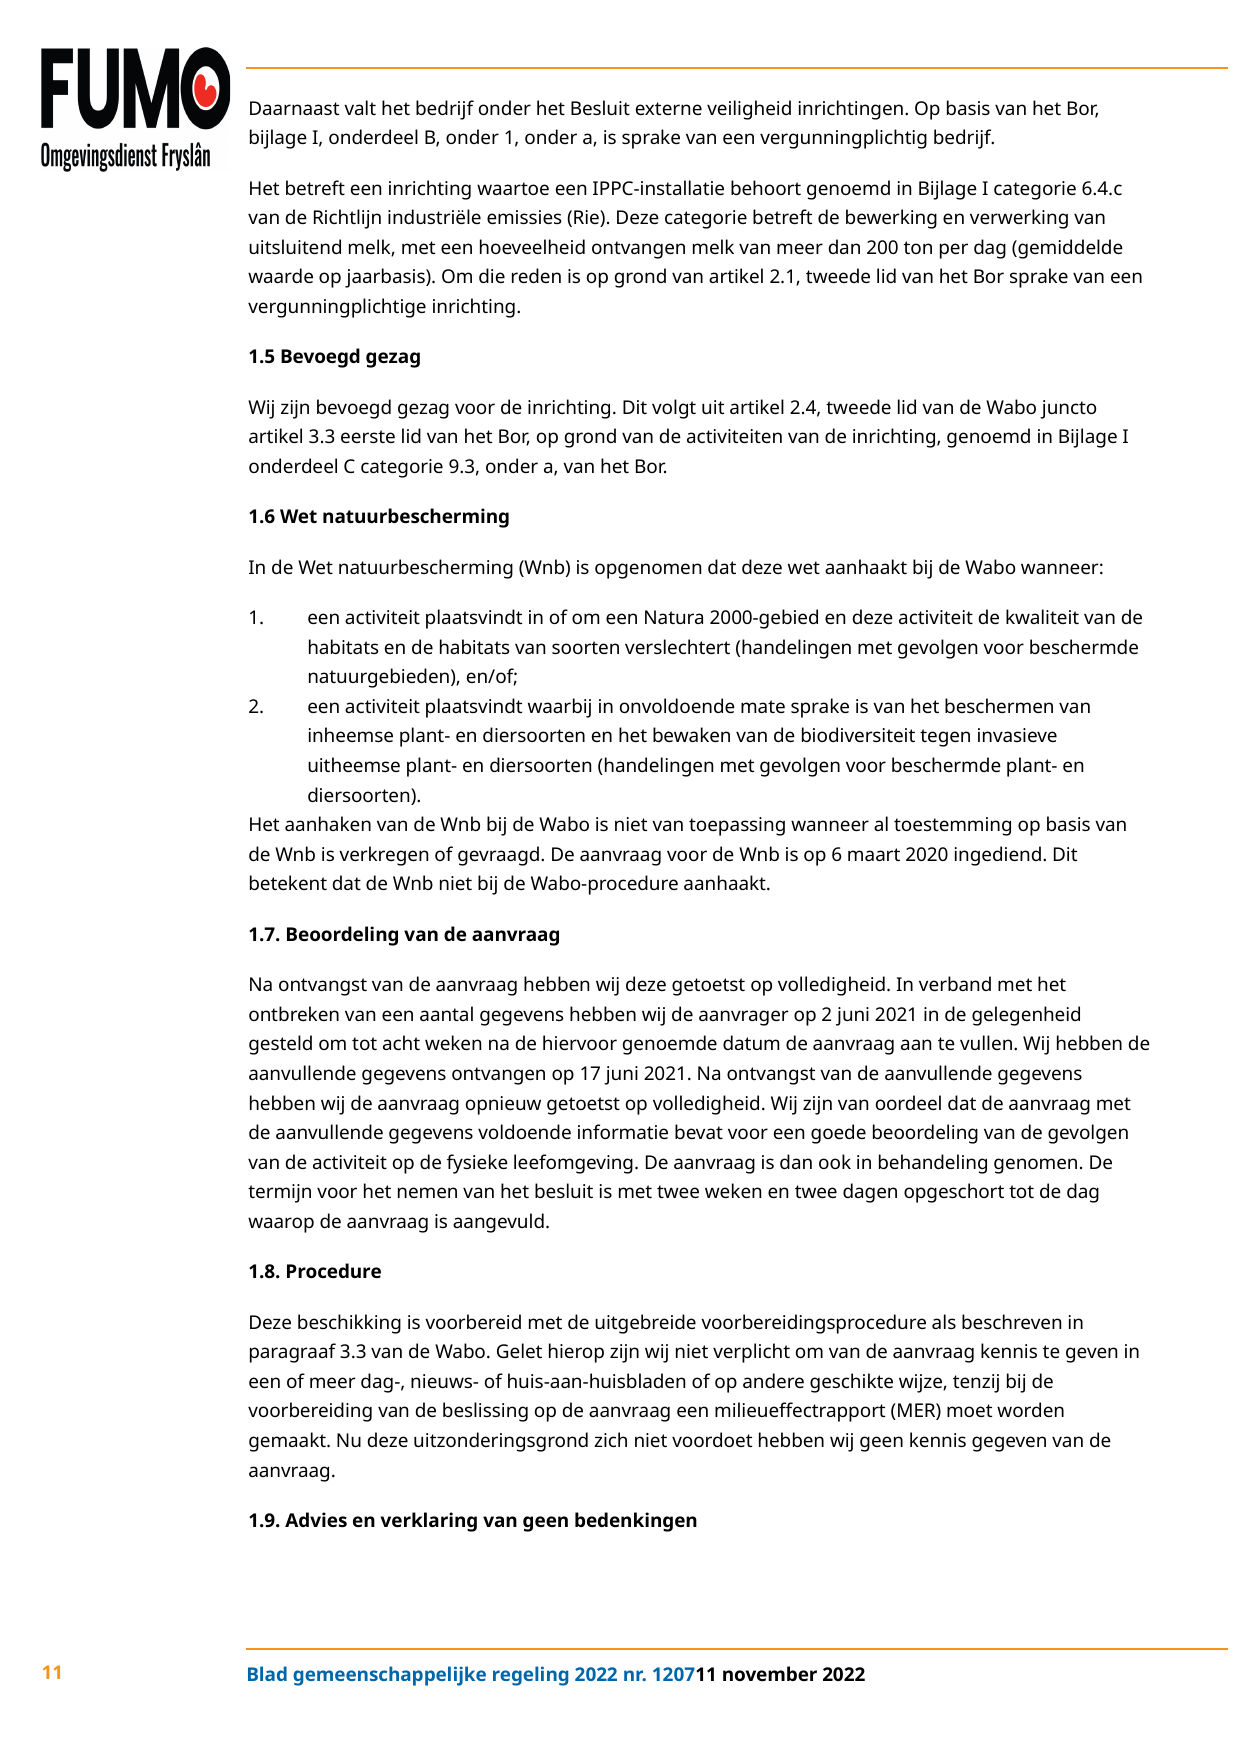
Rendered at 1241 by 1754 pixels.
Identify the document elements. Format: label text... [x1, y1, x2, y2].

text Het betreft een inrichting waartoe een IPPC-installatie behoort genoemd in Bijlage I categorie 6.4.c van de Richtlijn industriële emissies (Rie). Deze categorie betreft de bewerking en verwerking van uitsluitend melk, met een hoeveelheid ontvangen melk van meer dan 200 ton per dag (gemiddelde waarde op jaarbasis). Om die reden is op grond van artikel 2.1, tweede lid van het Bor sprake van een vergunningplichtige inrichting. [248, 175, 1152, 319]
text 1.8. Procedure [248, 1258, 1152, 1284]
text In de Wet natuurbescherming (Wnb) is opgenomen dat deze wet aanhaakt bij de Wabo wanneer: [248, 554, 1152, 580]
picture [41, 47, 231, 172]
text Het aanhaken van de Wnb bij de Wabo is niet van toepassing wanneer al toestemming op basis van de Wnb is verkregen of gevraagd. De aanvraag voor de Wnb is op 6 maart 2020 ingediend. Dit betekent dat de Wnb niet bij de Wabo-procedure aanhaakt. [248, 811, 1152, 896]
text 1.6 Wet natuurbescherming [248, 503, 1152, 529]
list een activiteit plaatsvindt waarbij in onvoldoende mate sprake is van het beschermen van inheemse plant- en diersoorten en het bewaken van de biodiversiteit tegen invasieve uitheemse plant- en diersoorten (handelingen met gevolgen voor beschermde plant- en diersoorten). [248, 693, 1152, 808]
text 1.7. Beoordeling van de aanvraag [248, 921, 1152, 947]
text 1.5 Bevoegd gezag [248, 343, 1152, 369]
list een activiteit plaatsvindt in of om een Natura 2000-gebied en deze activiteit de kwaliteit van de habitats en de habitats van soorten verslechtert (handelingen met gevolgen voor beschermde natuurgebieden), en/of; [248, 604, 1152, 689]
text 1.9. Advies en verklaring van geen bedenkingen [248, 1507, 1152, 1533]
text Daarnaast valt het bedrijf onder het Besluit externe veiligheid inrichtingen. Op basis van het Bor, bijlage I, onderdeel B, onder 1, onder a, is sprake van een vergunningplichtig bedrijf. [248, 95, 1152, 150]
text Wij zijn bevoegd gezag voor de inrichting. Dit volgt uit artikel 2.4, tweede lid van de Wabo juncto artikel 3.3 eerste lid van het Bor, op grond van de activiteiten van de inrichting, genoemd in Bijlage I onderdeel C categorie 9.3, onder a, van het Bor. [248, 394, 1152, 479]
text Na ontvangst van de aanvraag hebben wij deze getoetst op volledigheid. In verband met het ontbreken van een aantal gegevens hebben wij de aanvrager op 2 juni 2021 in de gelegenheid gesteld om tot acht weken na de hiervoor genoemde datum de aanvraag aan te vullen. Wij hebben de aanvullende gegevens ontvangen op 17 juni 2021. Na ontvangst van de aanvullende gegevens hebben wij de aanvraag opnieuw getoetst op volledigheid. Wij zijn van oordeel dat de aanvraag met de aanvullende gegevens voldoende informatie bevat voor een goede beoordeling van de gevolgen van de activiteit op de fysieke leefomgeving. De aanvraag is dan ook in behandeling genomen. De termijn voor het nemen van het besluit is met twee weken en twee dagen opgeschort tot de dag waarop de aanvraag is aangevuld. [248, 971, 1152, 1234]
text Deze beschikking is voorbereid met de uitgebreide voorbereidingsprocedure als beschreven in paragraaf 3.3 van de Wabo. Gelet hierop zijn wij niet verplicht om van de aanvraag kennis te geven in een of meer dag-, nieuws- of huis-aan-huisbladen of op andere geschikte wijze, tenzij bij de voorbereiding van de beslissing op de aanvraag een milieueffectrapport (MER) moet worden gemaakt. Nu deze uitzonderingsgrond zich niet voordoet hebben wij geen kennis gegeven van de aanvraag. [248, 1309, 1152, 1483]
